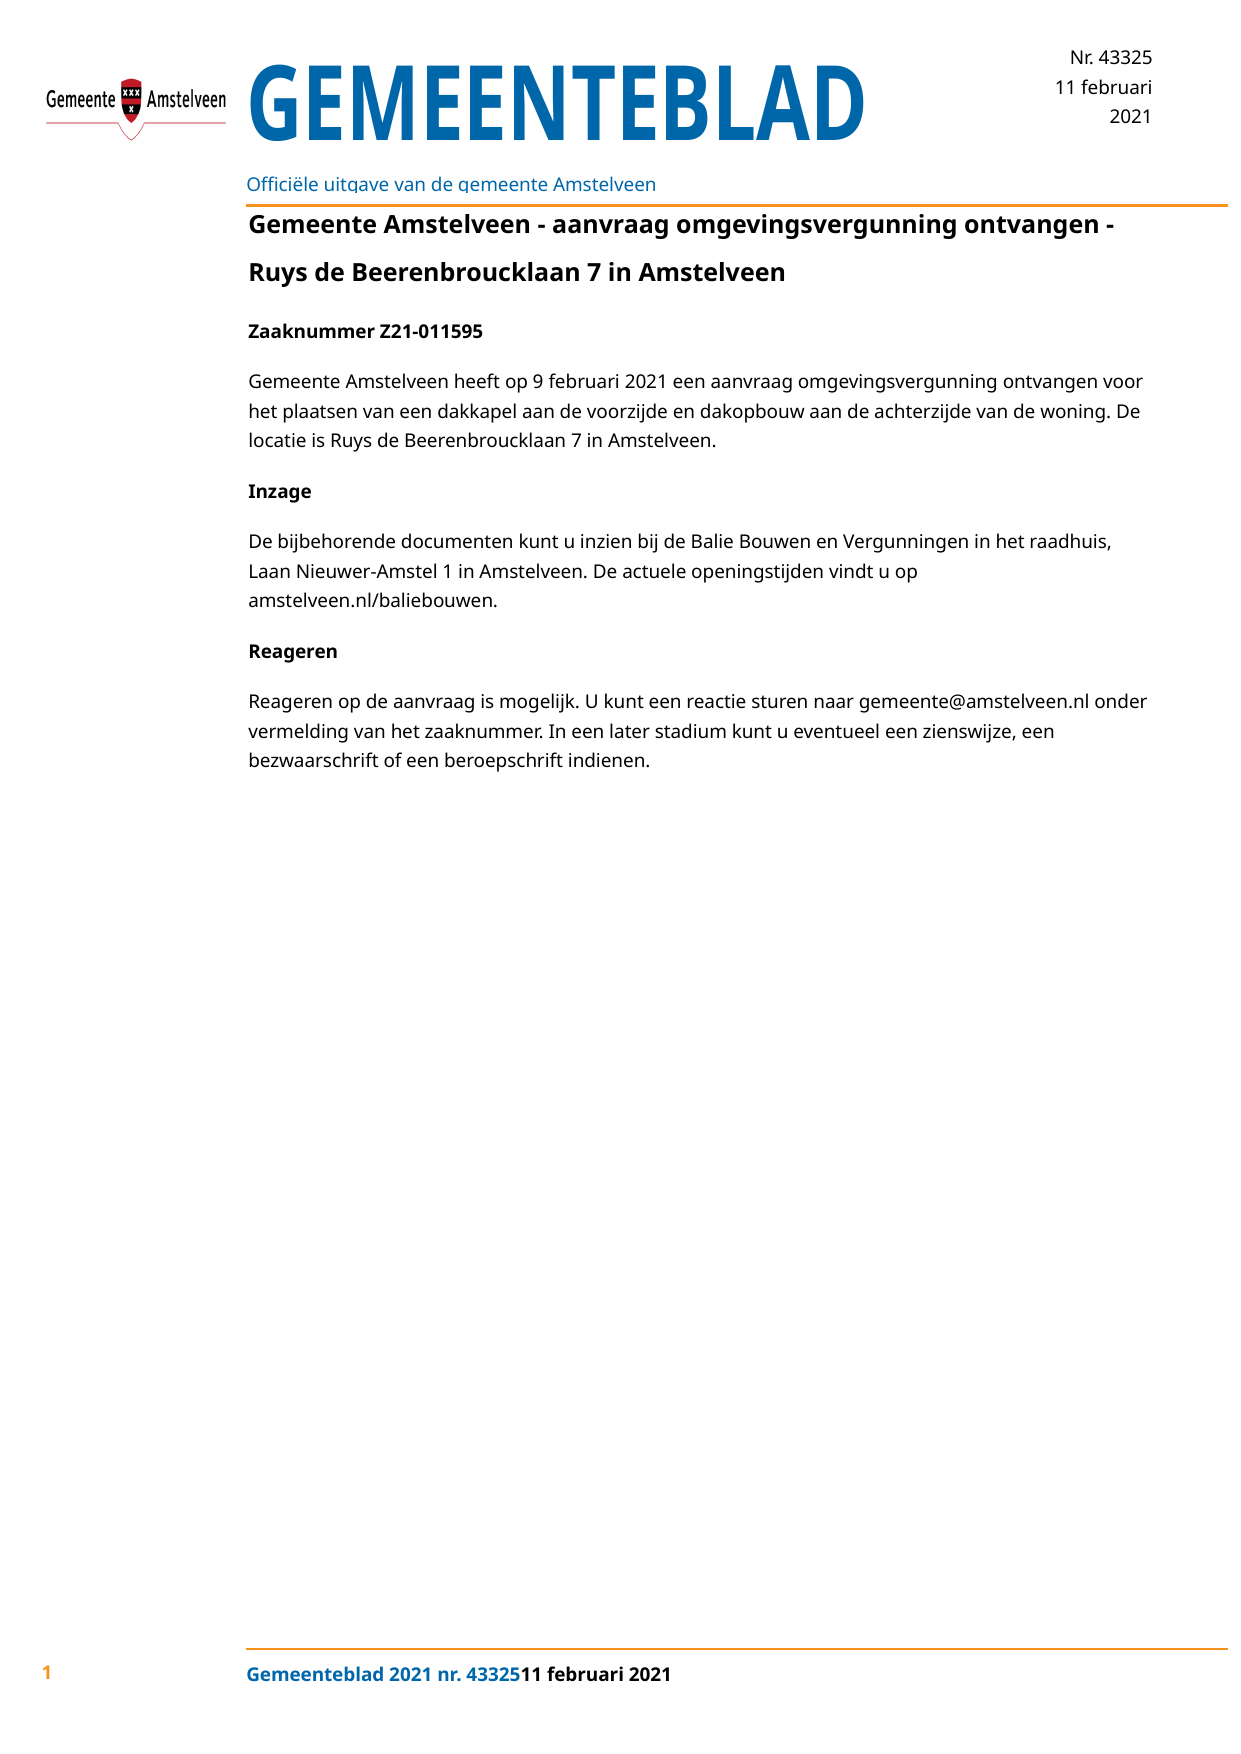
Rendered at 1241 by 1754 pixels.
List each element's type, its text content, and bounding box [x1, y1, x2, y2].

text Gemeente Amstelveen heeft op 9 februari 2021 een aanvraag omgevingsvergunning ontvangen voor het plaatsen van een dakkapel aan de voorzijde en dakopbouw aan de achterzijde van de woning. De locatie is Ruys de Beerenbroucklaan 7 in Amstelveen. [248, 368, 1152, 453]
picture [41, 47, 231, 172]
text Zaaknummer Z21-011595 [248, 318, 1152, 344]
text Reageren [248, 638, 1152, 664]
text Inzage [248, 478, 1152, 504]
text Gemeente Amstelveen - aanvraag omgevingsvergunning ontvangen - Ruys de Beerenbroucklaan 7 in Amstelveen [248, 207, 1152, 288]
text De bijbehorende documenten kunt u inzien bij de Balie Bouwen en Vergunningen in het raadhuis, Laan Nieuwer-Amstel 1 in Amstelveen. De actuele openingstijden vindt u op amstelveen.nl/baliebouwen. [248, 528, 1152, 613]
text Reageren op de aanvraag is mogelijk. U kunt een reactie sturen naar gemeente@amstelveen.nl onder vermelding van het zaaknummer. In een later stadium kunt u eventueel een zienswijze, een bezwaarschrift of een beroepschrift indienen. [248, 688, 1152, 773]
